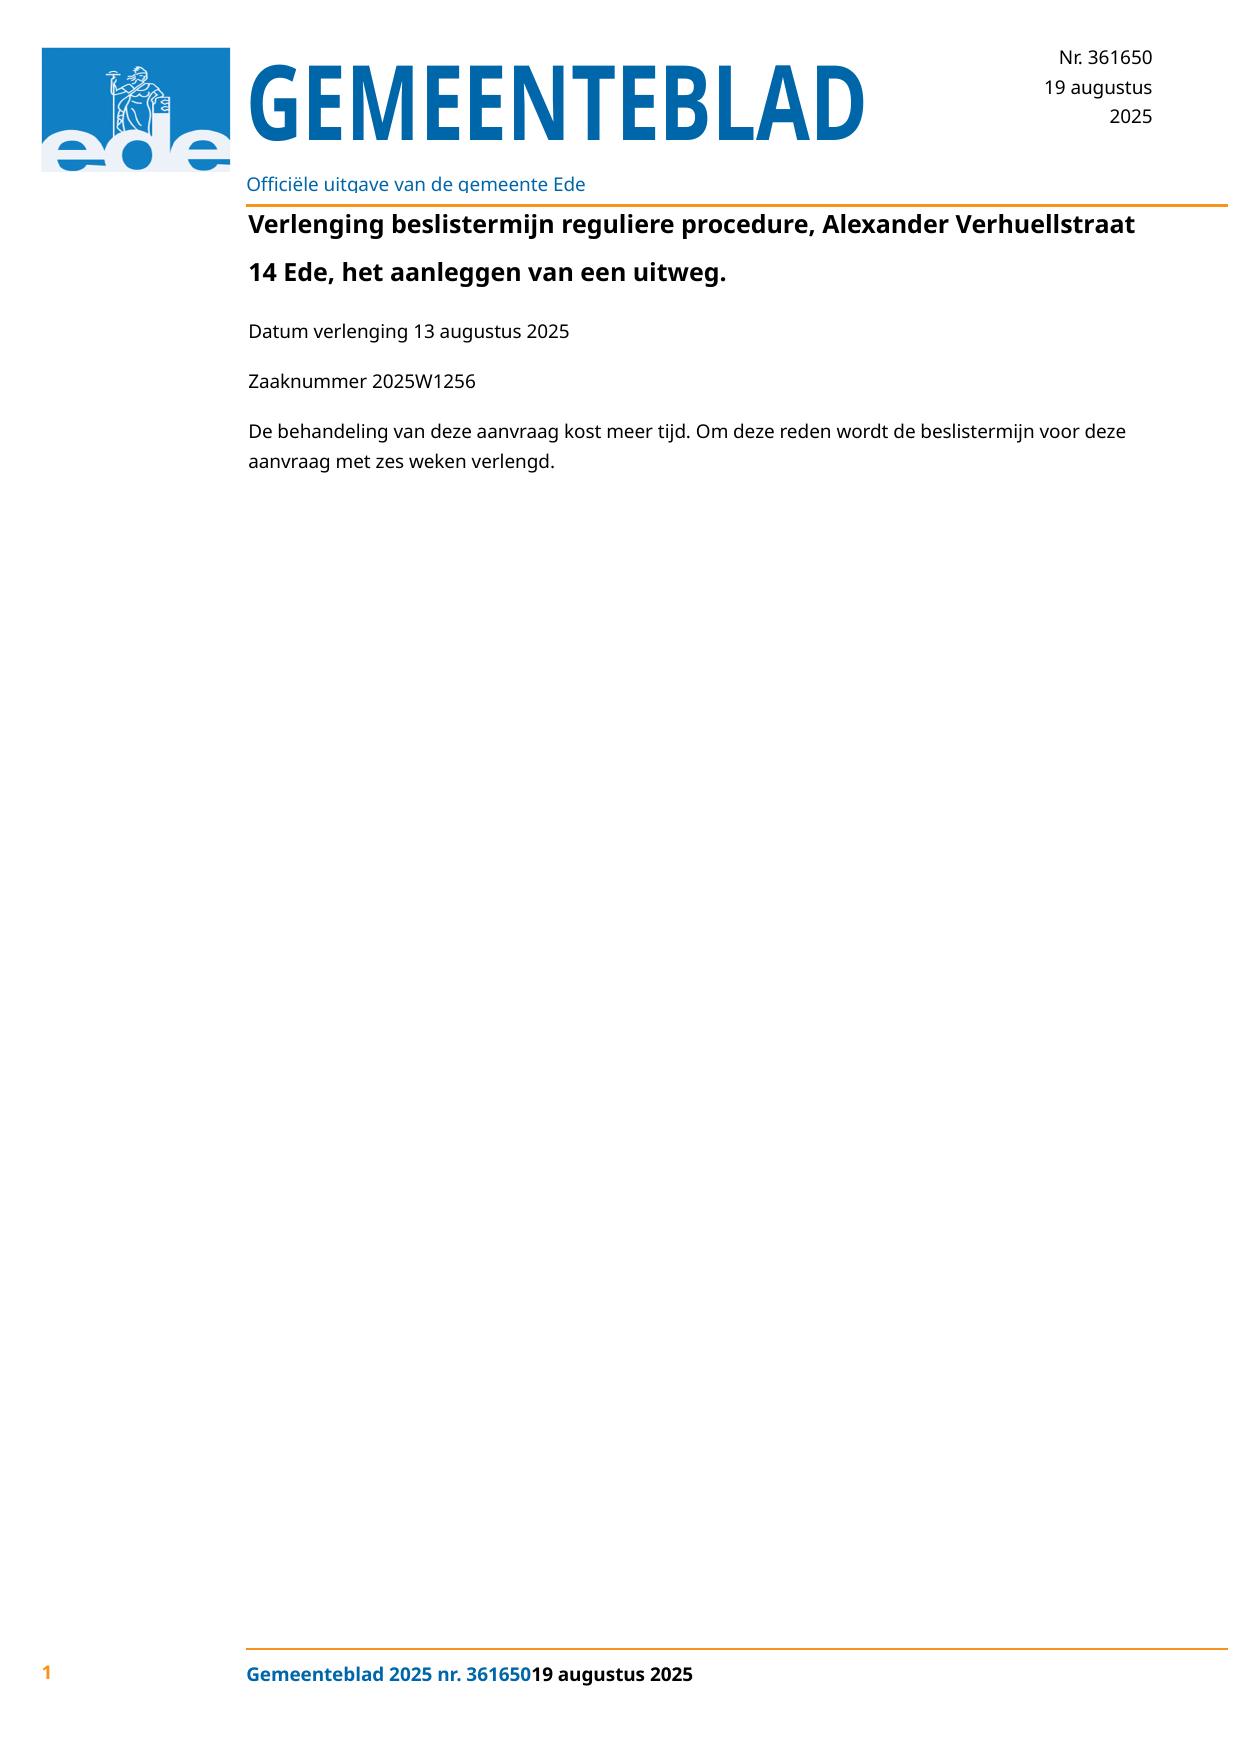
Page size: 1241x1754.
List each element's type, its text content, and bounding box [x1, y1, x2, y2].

text Verlenging beslistermijn reguliere procedure, Alexander Verhuellstraat 14 Ede, het aanleggen van een uitweg. [248, 207, 1152, 288]
text Zaaknummer 2025W1256 [248, 368, 1152, 394]
text Datum verlenging 13 augustus 2025 [248, 318, 1152, 344]
text De behandeling van deze aanvraag kost meer tijd. Om deze reden wordt de beslistermijn voor deze aanvraag met zes weken verlengd. [248, 419, 1152, 474]
picture [41, 47, 231, 172]
